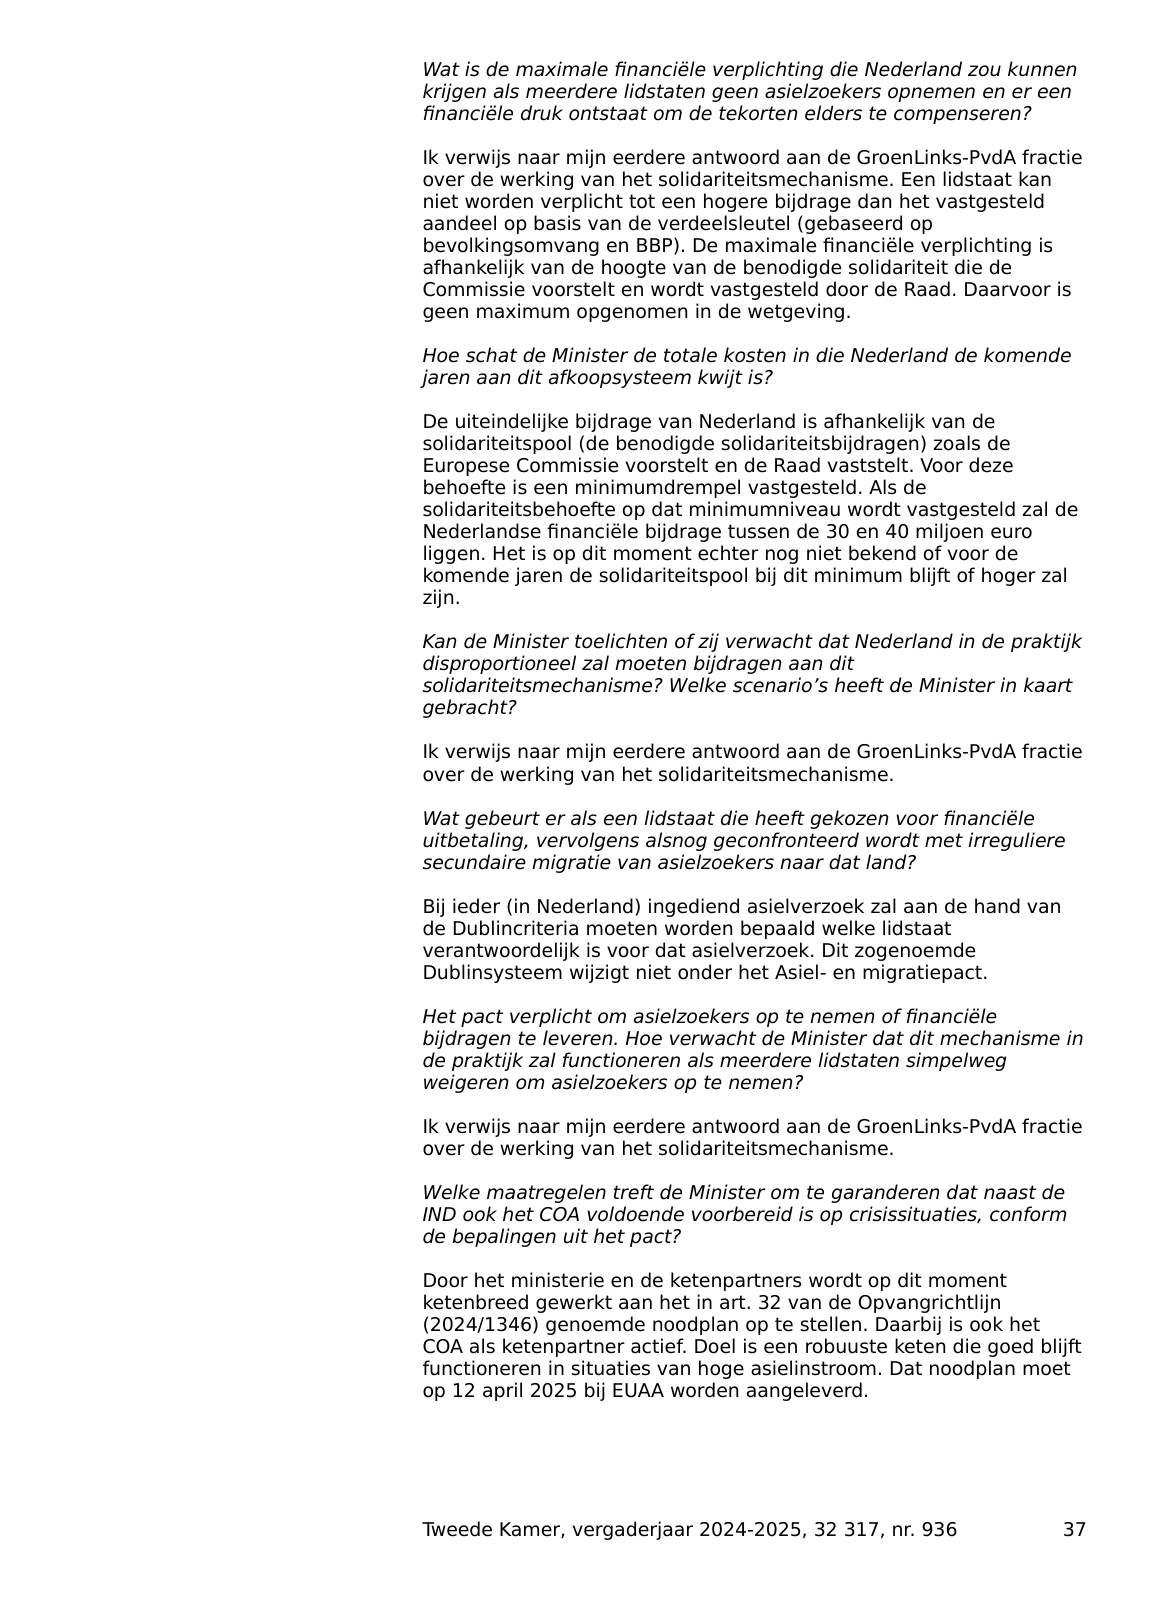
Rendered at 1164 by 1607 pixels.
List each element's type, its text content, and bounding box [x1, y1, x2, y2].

text De uiteindelijke bijdrage van Nederland is afhankelijk van de solidariteitspool (de benodigde solidariteitsbijdragen) zoals de Europese Commissie voorstelt en de Raad vaststelt. Voor deze behoefte is een minimumdrempel vastgesteld. Als de solidariteitsbehoefte op dat minimumniveau wordt vastgesteld zal de Nederlandse financiële bijdrage tussen de 30 en 40 miljoen euro liggen. Het is op dit moment echter nog niet bekend of voor de komende jaren de solidariteitspool bij dit minimum blijft of hoger zal zijn. [422, 411, 1087, 609]
text Hoe schat de Minister de totale kosten in die Nederland de komende jaren aan dit afkoopsysteem kwijt is? [422, 345, 1087, 389]
text Wat gebeurt er als een lidstaat die heeft gekozen voor financiële uitbetaling, vervolgens alsnog geconfronteerd wordt met irreguliere secundaire migratie van asielzoekers naar dat land? [422, 808, 1087, 873]
text Wat is de maximale financiële verplichting die Nederland zou kunnen krijgen als meerdere lidstaten geen asielzoekers opnemen en er een financiële druk ontstaat om de tekorten elders te compenseren? [422, 59, 1087, 125]
text Bij ieder (in Nederland) ingediend asielverzoek zal aan de hand van de Dublincriteria moeten worden bepaald welke lidstaat verantwoordelijk is voor dat asielverzoek. Dit zogenoemde Dublinsysteem wijzigt niet onder het Asiel- en migratiepact. [422, 896, 1087, 984]
text Door het ministerie en de ketenpartners wordt op dit moment ketenbreed gewerkt aan het in art. 32 van de Opvangrichtlijn (2024/1346) genoemde noodplan op te stellen. Daarbij is ook het COA als ketenpartner actief. Doel is een robuuste keten die goed blijft functioneren in situaties van hoge asielinstroom. Dat noodplan moet op 12 april 2025 bij EUAA worden aangeleverd. [422, 1270, 1087, 1402]
text Het pact verplicht om asielzoekers op te nemen of financiële bijdragen te leveren. Hoe verwacht de Minister dat dit mechanisme in de praktijk zal functioneren als meerdere lidstaten simpelweg weigeren om asielzoekers op te nemen? [422, 1006, 1087, 1094]
text Ik verwijs naar mijn eerdere antwoord aan de GroenLinks-PvdA fractie over de werking van het solidariteitsmechanisme. [422, 1116, 1087, 1160]
text Ik verwijs naar mijn eerdere antwoord aan de GroenLinks-PvdA fractie over de werking van het solidariteitsmechanisme. Een lidstaat kan niet worden verplicht tot een hogere bijdrage dan het vastgesteld aandeel op basis van de verdeelsleutel (gebaseerd op bevolkingsomvang en BBP). De maximale financiële verplichting is afhankelijk van de hoogte van de benodigde solidariteit die de Commissie voorstelt en wordt vastgesteld door de Raad. Daarvoor is geen maximum opgenomen in de wetgeving. [422, 147, 1087, 323]
text Kan de Minister toelichten of zij verwacht dat Nederland in de praktijk disproportioneel zal moeten bijdragen aan dit solidariteitsmechanisme? Welke scenario’s heeft de Minister in kaart gebracht? [422, 631, 1087, 719]
text Ik verwijs naar mijn eerdere antwoord aan de GroenLinks-PvdA fractie over de werking van het solidariteitsmechanisme. [422, 741, 1087, 785]
text Welke maatregelen treft de Minister om te garanderen dat naast de IND ook het COA voldoende voorbereid is op crisissituaties, conform de bepalingen uit het pact? [422, 1182, 1087, 1248]
